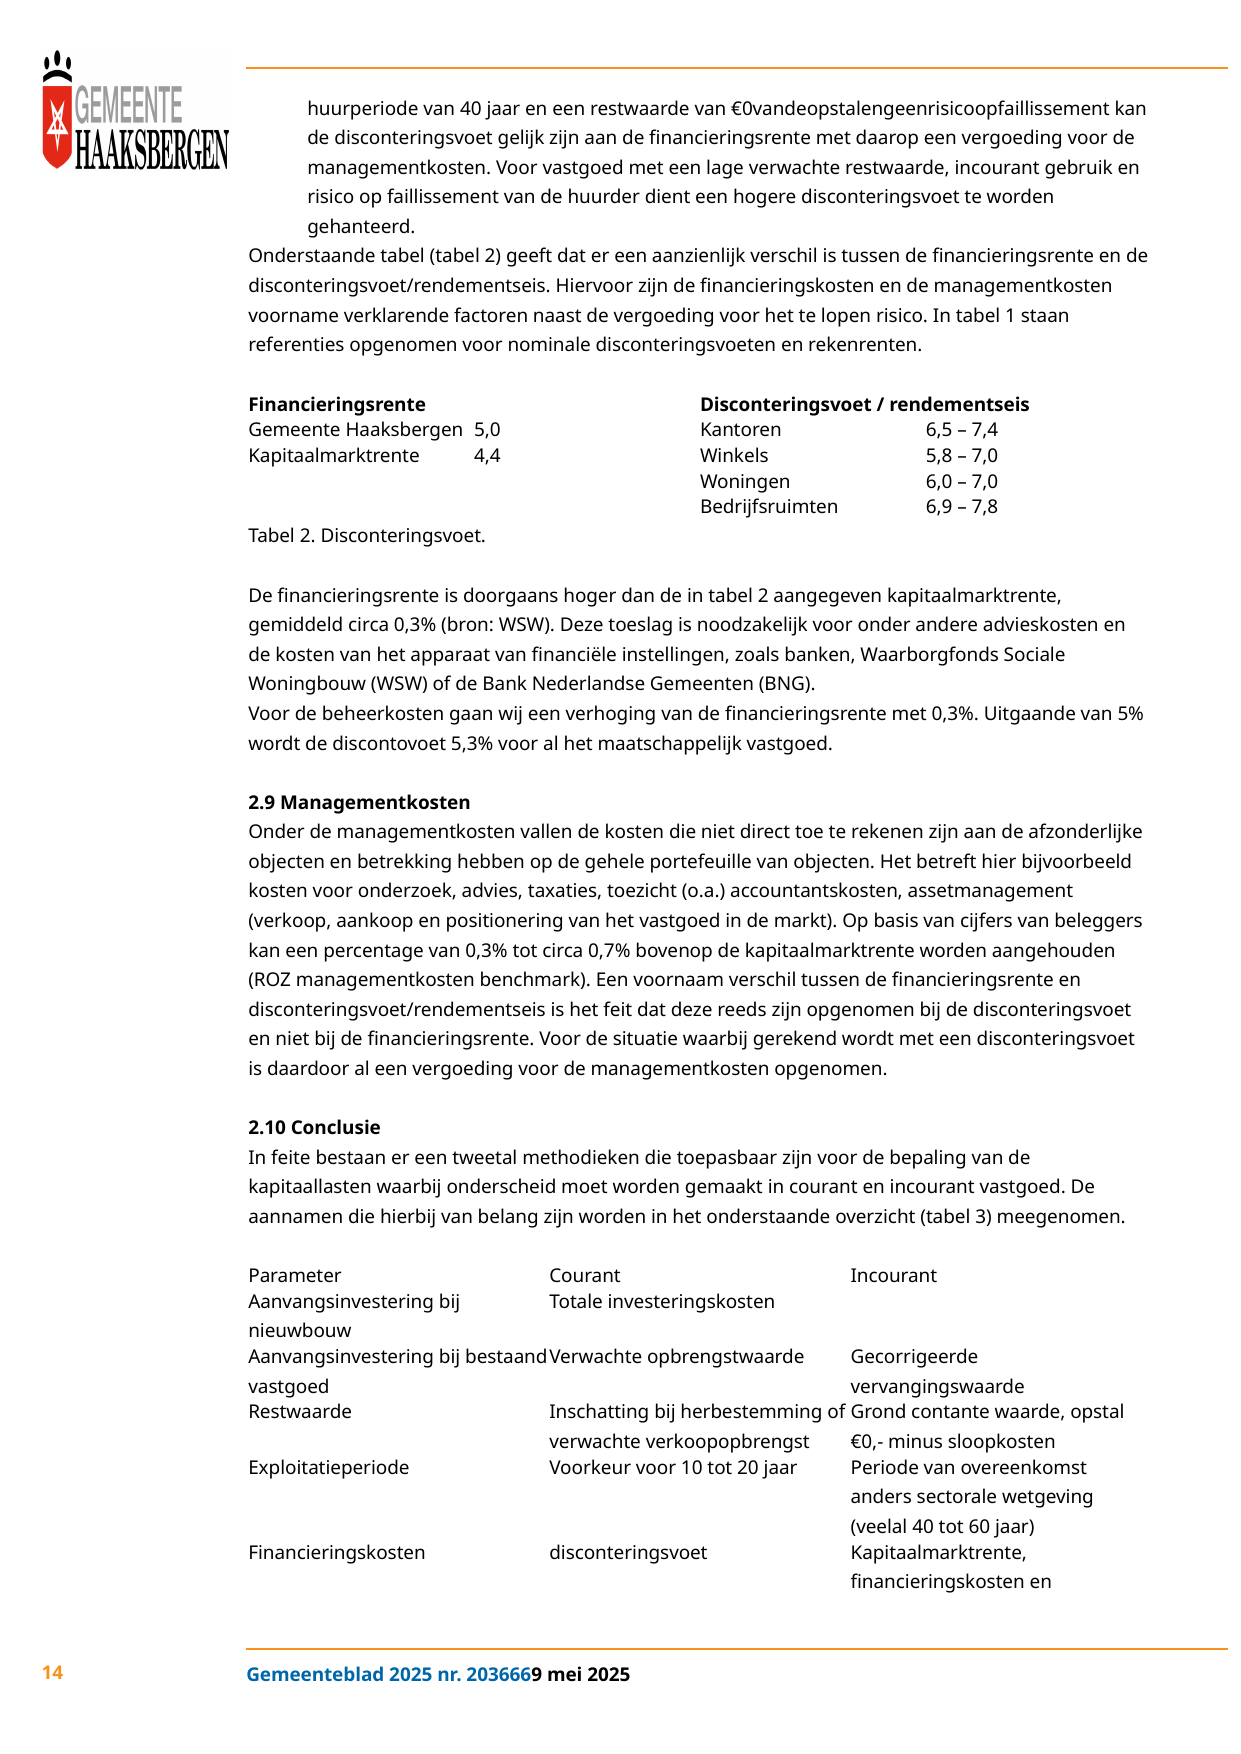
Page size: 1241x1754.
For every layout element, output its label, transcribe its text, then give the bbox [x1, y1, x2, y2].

table_cell Gemeente Haaksbergen [248, 416, 474, 442]
table_cell 5,0 [474, 416, 700, 442]
picture [41, 47, 231, 172]
table_cell 4,4 [474, 442, 700, 468]
table_cell 5,8 – 7,0 [926, 442, 1152, 468]
list huurperiode van 40 jaar en een restwaarde van €0vandeopstalengeenrisicoopfaillissement kan de disconteringsvoet gelijk zijn aan de financieringsrente met daarop een vergoeding voor de managementkosten. Voor vastgoed met een lage verwachte restwaarde, incourant gebruik en risico op faillissement van de huurder dient een hogere disconteringsvoet te worden gehanteerd. [248, 95, 1152, 239]
text In feite bestaan er een tweetal methodieken die toepasbaar zijn voor de bepaling van de kapitaallasten waarbij onderscheid moet worden gemaakt in courant en incourant vastgoed. De aannamen die hierbij van belang zijn worden in het onderstaande overzicht (tabel 3) meegenomen. [248, 1144, 1152, 1229]
text Voor de beheerkosten gaan wij een verhoging van de financieringsrente met 0,3%. Uitgaande van 5% wordt de discontovoet 5,3% voor al het maatschappelijk vastgoed. [248, 700, 1152, 755]
table_cell Exploitatieperiode [248, 1454, 549, 1539]
table_cell disconteringsvoet [549, 1539, 850, 1594]
table_cell [474, 468, 700, 494]
table_cell Financieringskosten [248, 1539, 549, 1594]
table_cell [474, 494, 700, 519]
table_cell Grond contante waarde, opstal €0,- minus sloopkosten [850, 1399, 1152, 1454]
table_header Financieringsrente [248, 391, 700, 416]
table_cell Inschatting bij herbestemming of verwachte verkoopopbrengst [549, 1399, 850, 1454]
text 2.10 Conclusie [248, 1114, 1152, 1140]
table_cell Aanvangsinvestering bij nieuwbouw [248, 1288, 549, 1343]
table_header Disconteringsvoet / rendementseis [700, 391, 1152, 416]
table_cell Woningen [700, 468, 926, 494]
table_header Courant [549, 1262, 850, 1288]
table_header Incourant [850, 1262, 1152, 1288]
table_cell [248, 468, 474, 494]
table_cell Totale investeringskosten [549, 1288, 1152, 1343]
table_cell Bedrijfsruimten [700, 494, 926, 519]
table_cell 6,9 – 7,8 [926, 494, 1152, 519]
table_cell Winkels [700, 442, 926, 468]
text Tabel 2. Disconteringsvoet. [248, 523, 1152, 548]
table_cell Aanvangsinvestering bij bestaand vastgoed [248, 1343, 549, 1399]
table_cell Voorkeur voor 10 tot 20 jaar [549, 1454, 850, 1539]
table_cell 6,0 – 7,0 [926, 468, 1152, 494]
table_cell Periode van overeenkomst anders sectorale wetgeving (veelal 40 tot 60 jaar) [850, 1454, 1152, 1539]
table_cell [248, 494, 474, 519]
table_cell Kantoren [700, 416, 926, 442]
text Onderstaande tabel (tabel 2) geeft dat er een aanzienlijk verschil is tussen de financieringsrente en de disconteringsvoet/rendementseis. Hiervoor zijn de financieringskosten en de managementkosten voorname verklarende factoren naast de vergoeding voor het te lopen risico. In tabel 1 staan referenties opgenomen voor nominale disconteringsvoeten en rekenrenten. [248, 243, 1152, 357]
table_cell Verwachte opbrengstwaarde [549, 1343, 850, 1399]
text De financieringsrente is doorgaans hoger dan de in tabel 2 aangegeven kapitaalmarktrente, gemiddeld circa 0,3% (bron: WSW). Deze toeslag is noodzakelijk voor onder andere advieskosten en de kosten van het apparaat van financiële instellingen, zoals banken, Waarborgfonds Sociale Woningbouw (WSW) of de Bank Nederlandse Gemeenten (BNG). [248, 582, 1152, 696]
table_cell Gecorrigeerde vervangingswaarde [850, 1343, 1152, 1399]
table_cell Kapitaalmarktrente, financieringskosten en [850, 1539, 1152, 1594]
table_cell 6,5 – 7,4 [926, 416, 1152, 442]
table_cell Restwaarde [248, 1399, 549, 1454]
text 2.9 Managementkosten [248, 789, 1152, 814]
text Onder de managementkosten vallen de kosten die niet direct toe te rekenen zijn aan de afzonderlijke objecten en betrekking hebben op de gehele portefeuille van objecten. Het betreft hier bijvoorbeeld kosten voor onderzoek, advies, taxaties, toezicht (o.a.) accountantskosten, assetmanagement (verkoop, aankoop en positionering van het vastgoed in de markt). Op basis van cijfers van beleggers kan een percentage van 0,3% tot circa 0,7% bovenop de kapitaalmarktrente worden aangehouden (ROZ managementkosten benchmark). Een voornaam verschil tussen de financieringsrente en disconteringsvoet/rendementseis is het feit dat deze reeds zijn opgenomen bij de disconteringsvoet en niet bij de financieringsrente. Voor de situatie waarbij gerekend wordt met een disconteringsvoet is daardoor al een vergoeding voor de managementkosten opgenomen. [248, 818, 1152, 1081]
table_cell Kapitaalmarktrente [248, 442, 474, 468]
table_header Parameter [248, 1262, 549, 1288]
